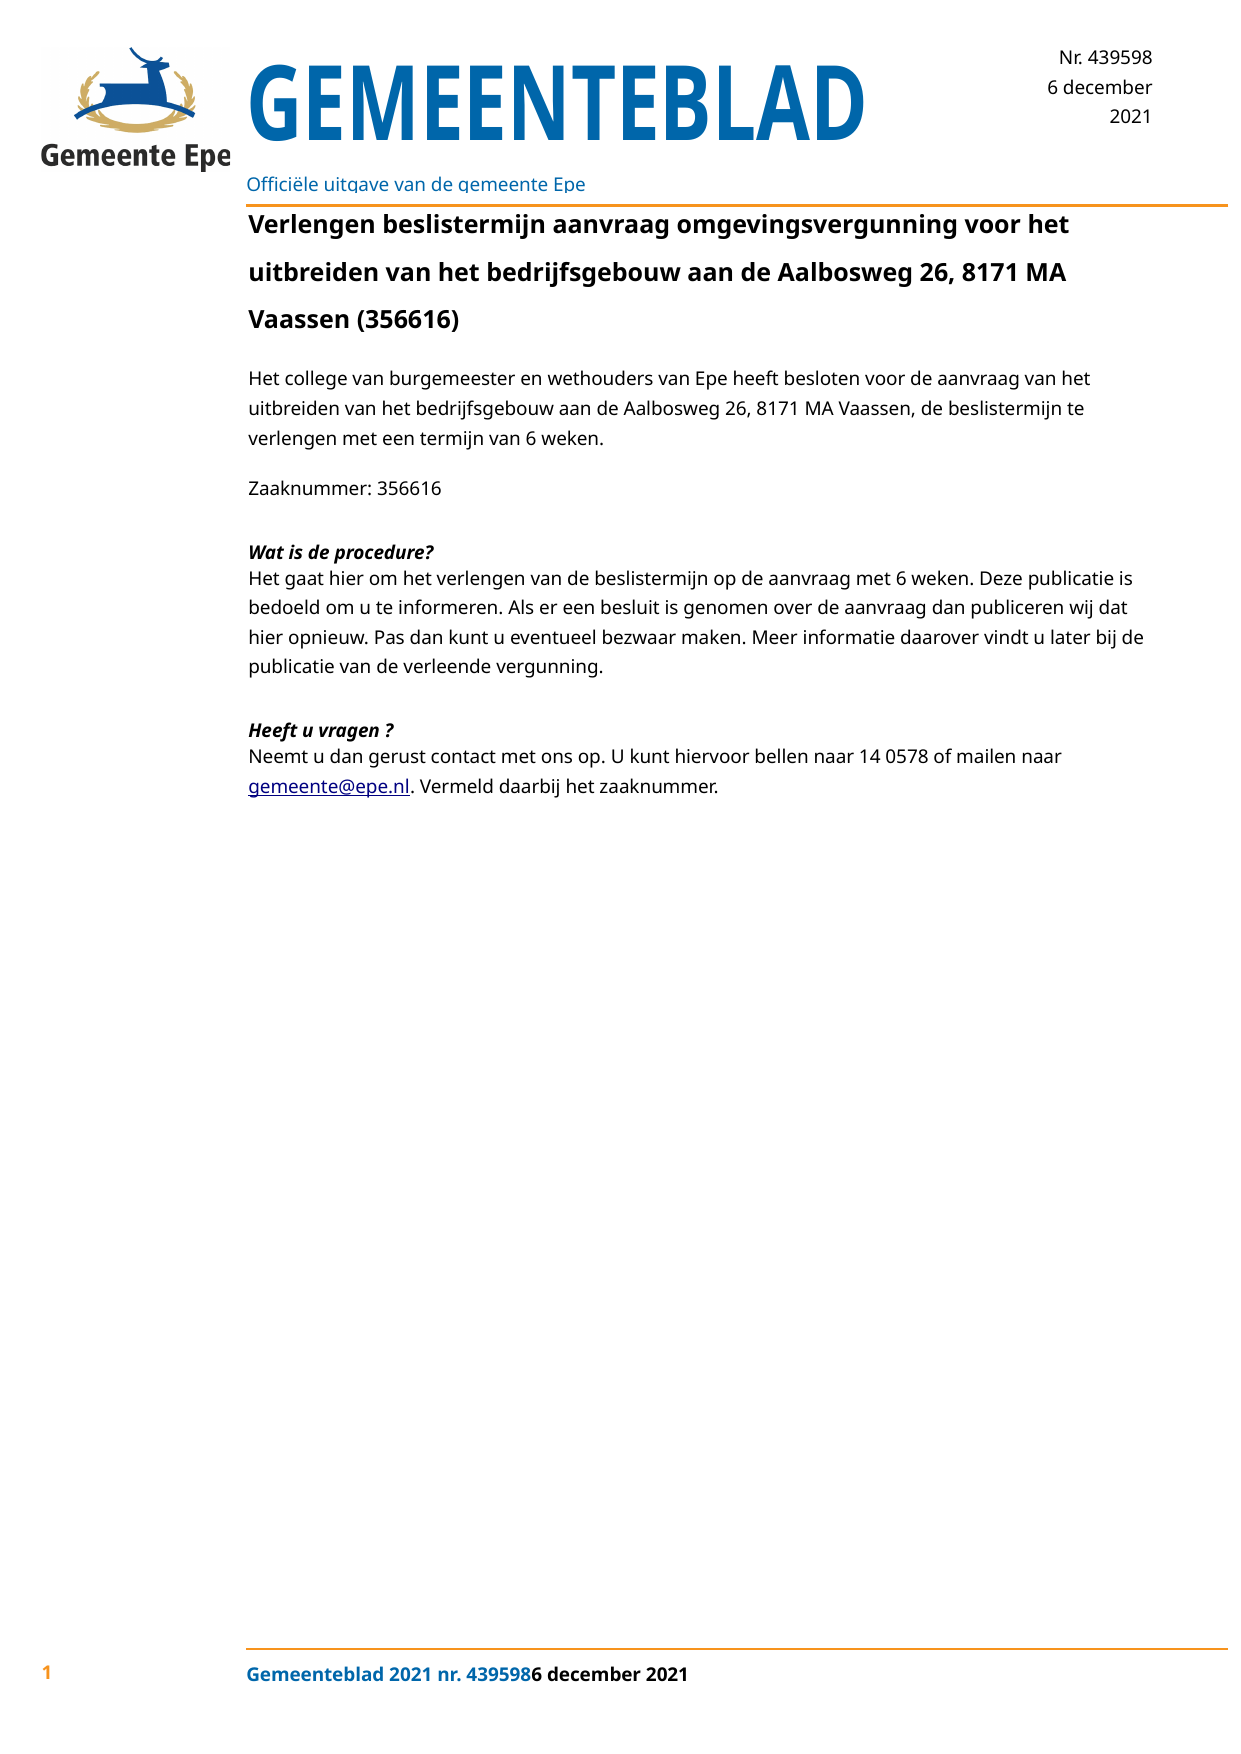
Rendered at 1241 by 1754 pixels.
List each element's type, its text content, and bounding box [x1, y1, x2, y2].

text Zaaknummer: 356616 [248, 475, 1152, 501]
text Verlengen beslistermijn aanvraag omgevingsvergunning voor het uitbreiden van het bedrijfsgebouw aan de Aalbosweg 26, 8171 MA Vaassen (356616) [248, 207, 1152, 336]
text Wat is de procedure? [248, 539, 1152, 565]
text Het gaat hier om het verlengen van de beslistermijn op de aanvraag met 6 weken. Deze publicatie is bedoeld om u te informeren. Als er een besluit is genomen over de aanvraag dan publiceren wij dat hier opnieuw. Pas dan kunt u eventueel bezwaar maken. Meer informatie daarover vindt u later bij de publicatie van de verleende vergunning. [248, 565, 1152, 679]
text Heeft u vragen ? [248, 717, 1152, 743]
picture [41, 47, 231, 172]
text Neemt u dan gerust contact met ons op. U kunt hiervoor bellen naar 14 0578 of mailen naar gemeente@epe.nl. Vermeld daarbij het zaaknummer. [248, 743, 1152, 798]
text Het college van burgemeester en wethouders van Epe heeft besloten voor de aanvraag van het uitbreiden van het bedrijfsgebouw aan de Aalbosweg 26, 8171 MA Vaassen, de beslistermijn te verlengen met een termijn van 6 weken. [248, 366, 1152, 450]
